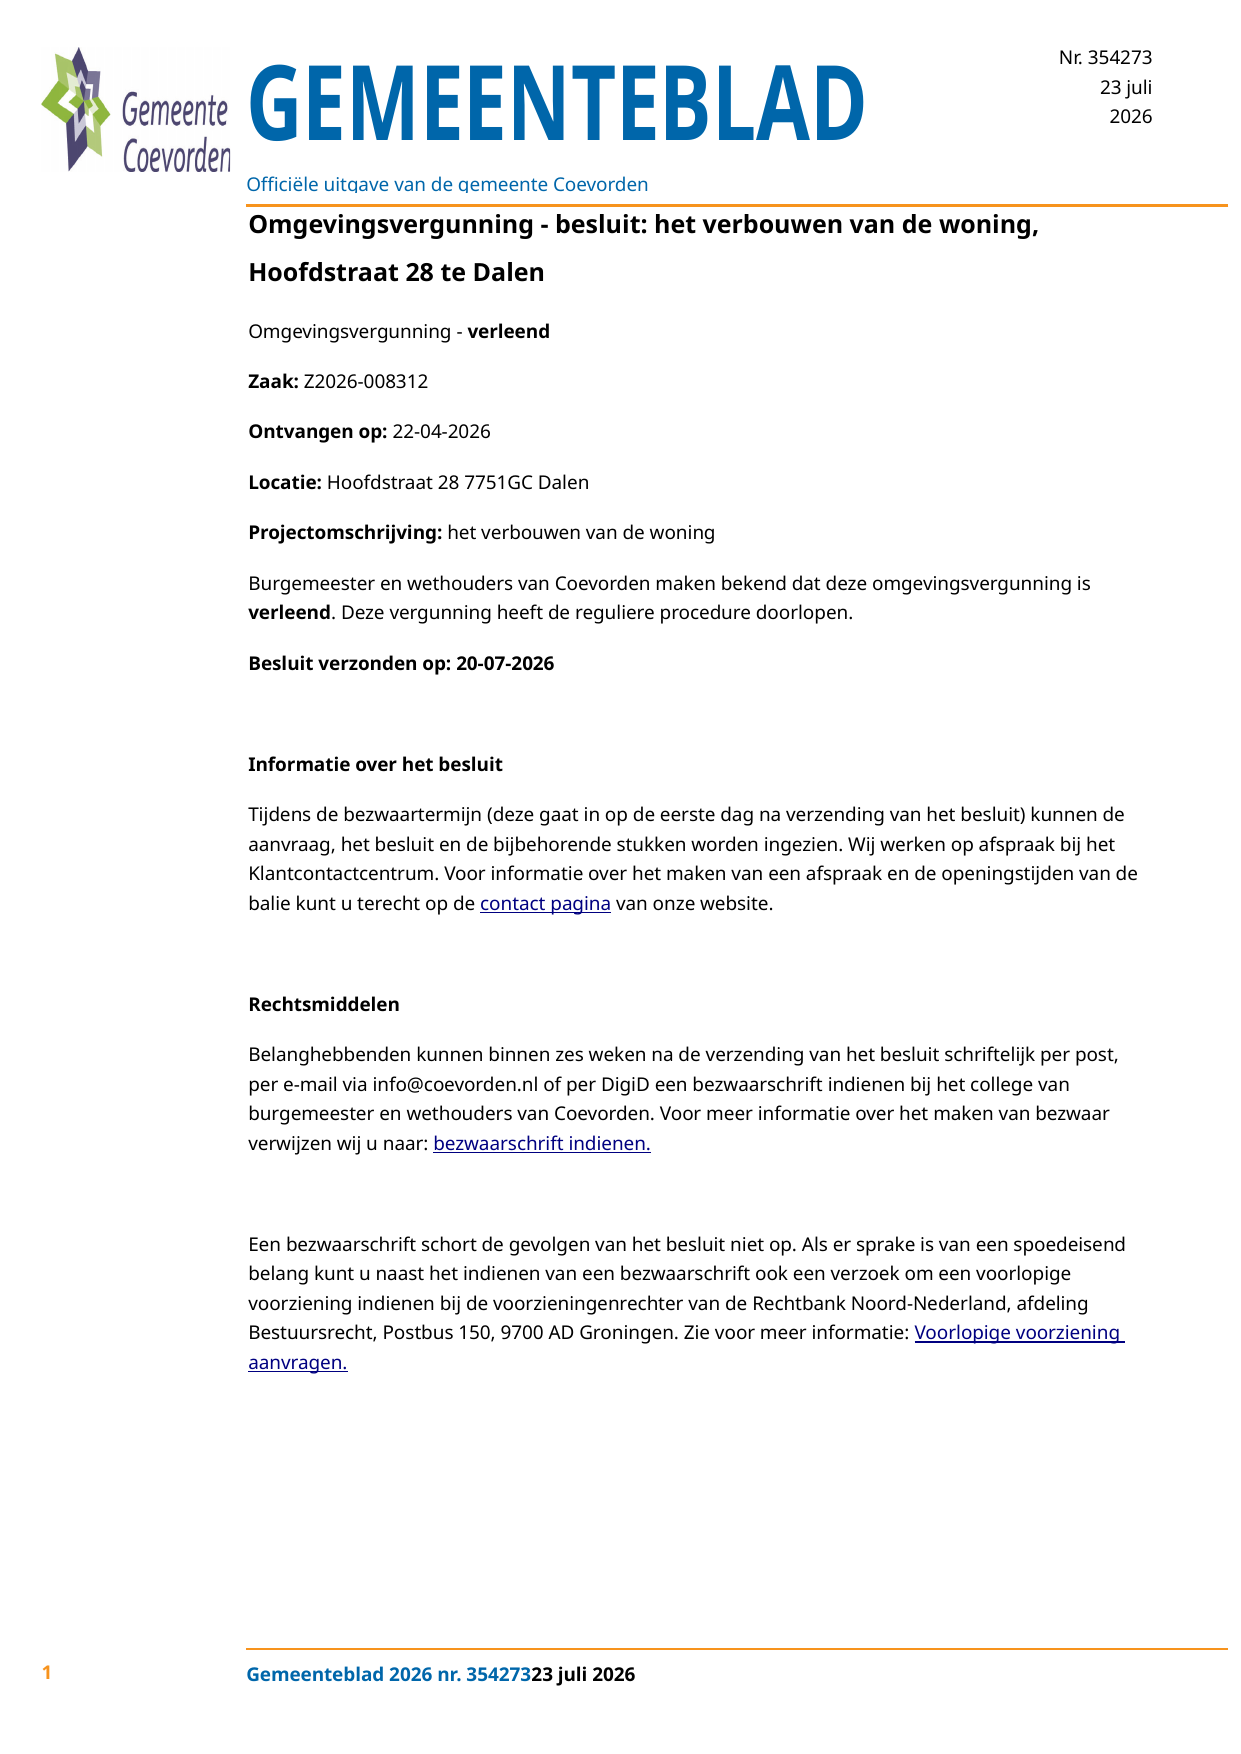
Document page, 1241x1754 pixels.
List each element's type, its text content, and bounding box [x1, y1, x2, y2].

text Ontvangen op: 22-04-2026 [248, 419, 1152, 444]
text Belanghebbenden kunnen binnen zes weken na de verzending van het besluit schriftelijk per post, per e-mail via info@coevorden.nl of per DigiD een bezwaarschrift indienen bij het college van burgemeester en wethouders van Coevorden. Voor meer informatie over het maken van bezwaar verwijzen wij u naar: bezwaarschrift indienen. [248, 1041, 1152, 1156]
text Zaak: Z2026-008312 [248, 368, 1152, 394]
text Omgevingsvergunning - verleend [248, 318, 1152, 344]
text Burgemeester en wethouders van Coevorden maken bekend dat deze omgevingsvergunning is verleend. Deze vergunning heeft de reguliere procedure doorlopen. [248, 570, 1152, 625]
text Omgevingsvergunning - besluit: het verbouwen van de woning, Hoofdstraat 28 te Dalen [248, 207, 1152, 288]
text Rechtsmiddelen [248, 991, 1152, 1017]
text Een bezwaarschrift schort de gevolgen van het besluit niet op. Als er sprake is van een spoedeisend belang kunt u naast het indienen van een bezwaarschrift ook een verzoek om een voorlopige voorziening indienen bij de voorzieningenrechter van de Rechtbank Noord-Nederland, afdeling Bestuursrecht, Postbus 150, 9700 AD Groningen. Zie voor meer informatie: Voorlopige voorziening aanvragen. [248, 1231, 1152, 1375]
text Tijdens de bezwaartermijn (deze gaat in op de eerste dag na verzending van het besluit) kunnen de aanvraag, het besluit en de bijbehorende stukken worden ingezien. Wij werken op afspraak bij het Klantcontactcentrum. Voor informatie over het maken van een afspraak en de openingstijden van de balie kunt u terecht op de contact pagina van onze website. [248, 801, 1152, 916]
text Informatie over het besluit [248, 751, 1152, 777]
text Projectomschrijving: het verbouwen van de woning [248, 519, 1152, 545]
picture [41, 47, 231, 172]
text Besluit verzonden op: 20-07-2026 [248, 650, 1152, 676]
text Locatie: Hoofdstraat 28 7751GC Dalen [248, 469, 1152, 495]
